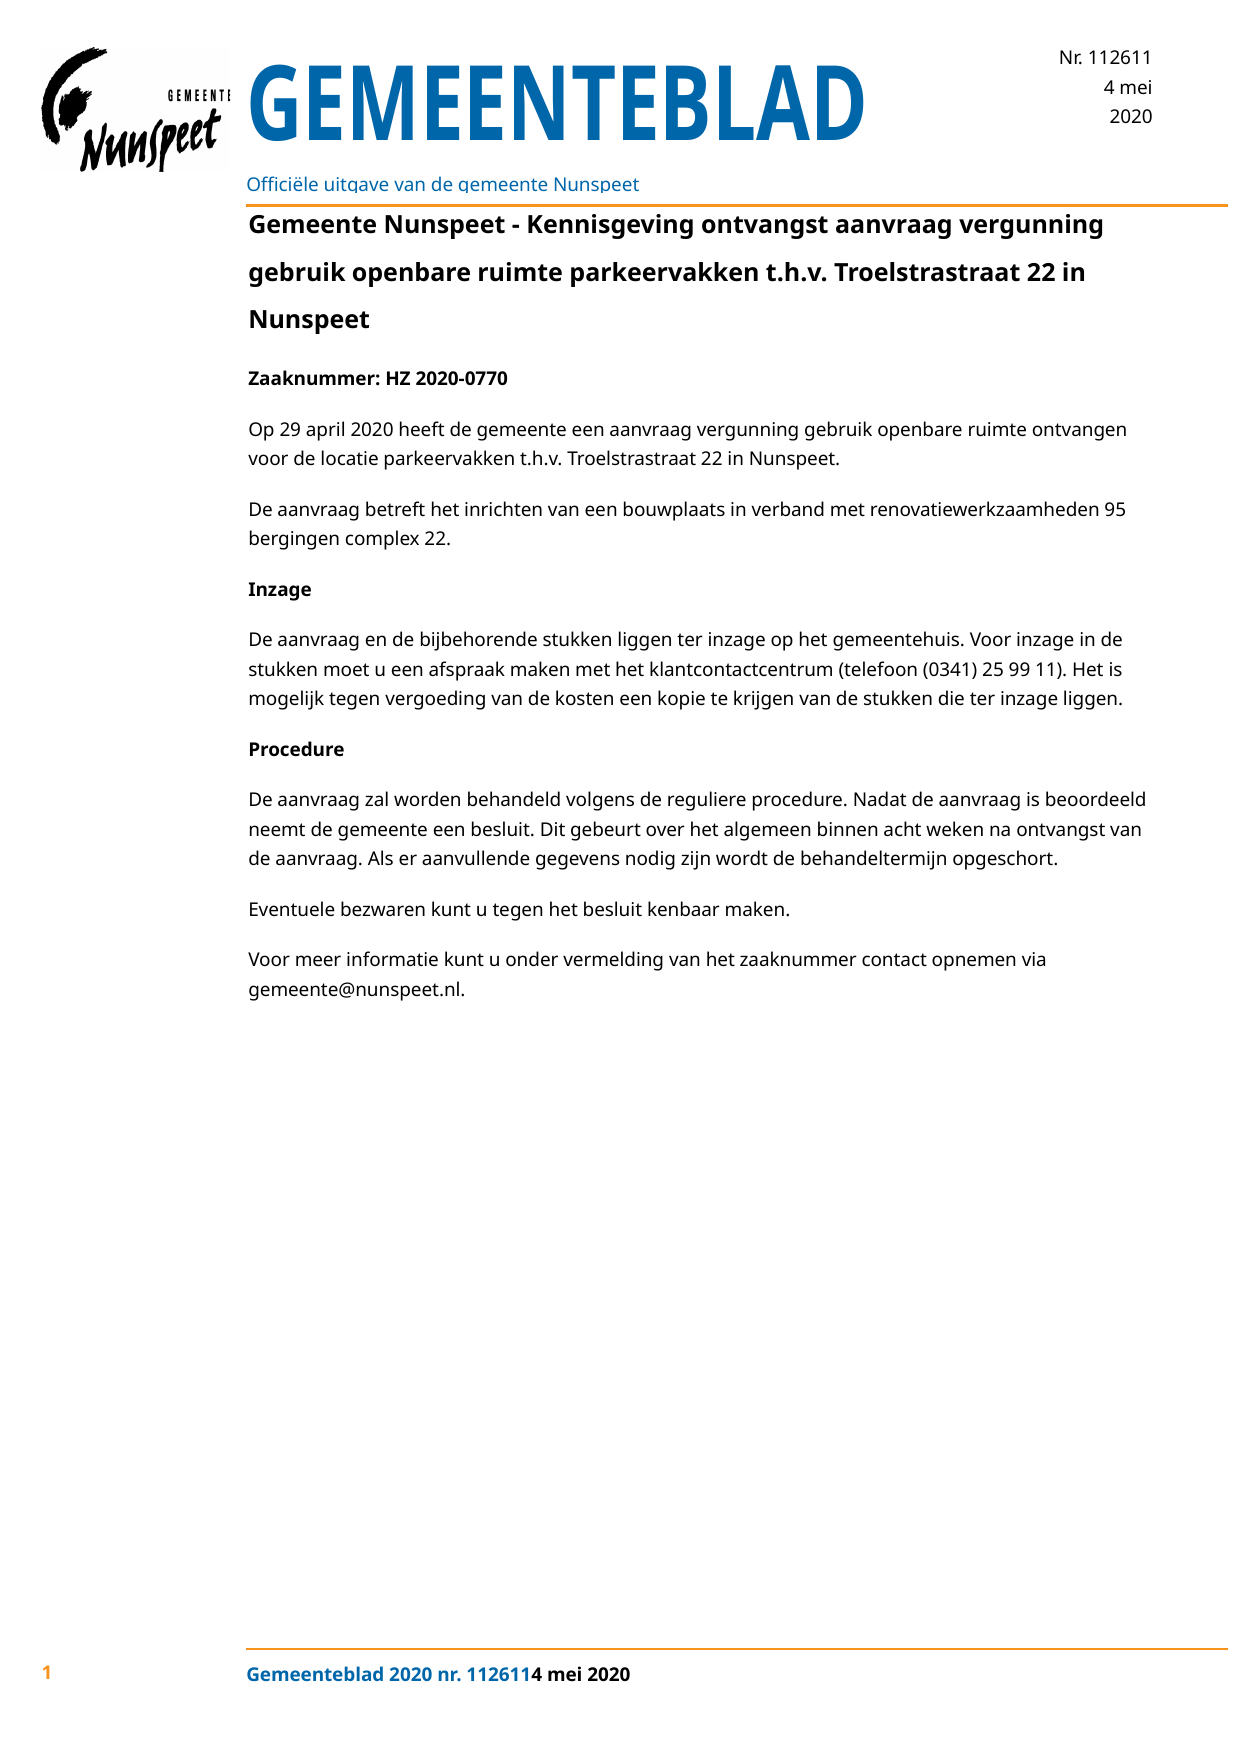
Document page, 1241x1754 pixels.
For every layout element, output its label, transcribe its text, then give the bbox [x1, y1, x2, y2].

text De aanvraag zal worden behandeld volgens de reguliere procedure. Nadat de aanvraag is beoordeeld neemt de gemeente een besluit. Dit gebeurt over het algemeen binnen acht weken na ontvangst van de aanvraag. Als er aanvullende gegevens nodig zijn wordt de behandeltermijn opgeschort. [248, 786, 1152, 871]
text Zaaknummer: HZ 2020-0770 [248, 366, 1152, 391]
text Gemeente Nunspeet - Kennisgeving ontvangst aanvraag vergunning gebruik openbare ruimte parkeervakken t.h.v. Troelstrastraat 22 in Nunspeet [248, 207, 1152, 336]
picture [41, 47, 231, 172]
text De aanvraag betreft het inrichten van een bouwplaats in verband met renovatiewerkzaamheden 95 bergingen complex 22. [248, 496, 1152, 551]
text Op 29 april 2020 heeft de gemeente een aanvraag vergunning gebruik openbare ruimte ontvangen voor de locatie parkeervakken t.h.v. Troelstrastraat 22 in Nunspeet. [248, 416, 1152, 471]
text Voor meer informatie kunt u onder vermelding van het zaaknummer contact opnemen via gemeente@nunspeet.nl. [248, 946, 1152, 1002]
text Inzage [248, 576, 1152, 602]
text De aanvraag en de bijbehorende stukken liggen ter inzage op het gemeentehuis. Voor inzage in de stukken moet u een afspraak maken met het klantcontactcentrum (telefoon (0341) 25 99 11). Het is mogelijk tegen vergoeding van de kosten een kopie te krijgen van de stukken die ter inzage liggen. [248, 626, 1152, 711]
text Eventuele bezwaren kunt u tegen het besluit kenbaar maken. [248, 896, 1152, 922]
text Procedure [248, 736, 1152, 762]
